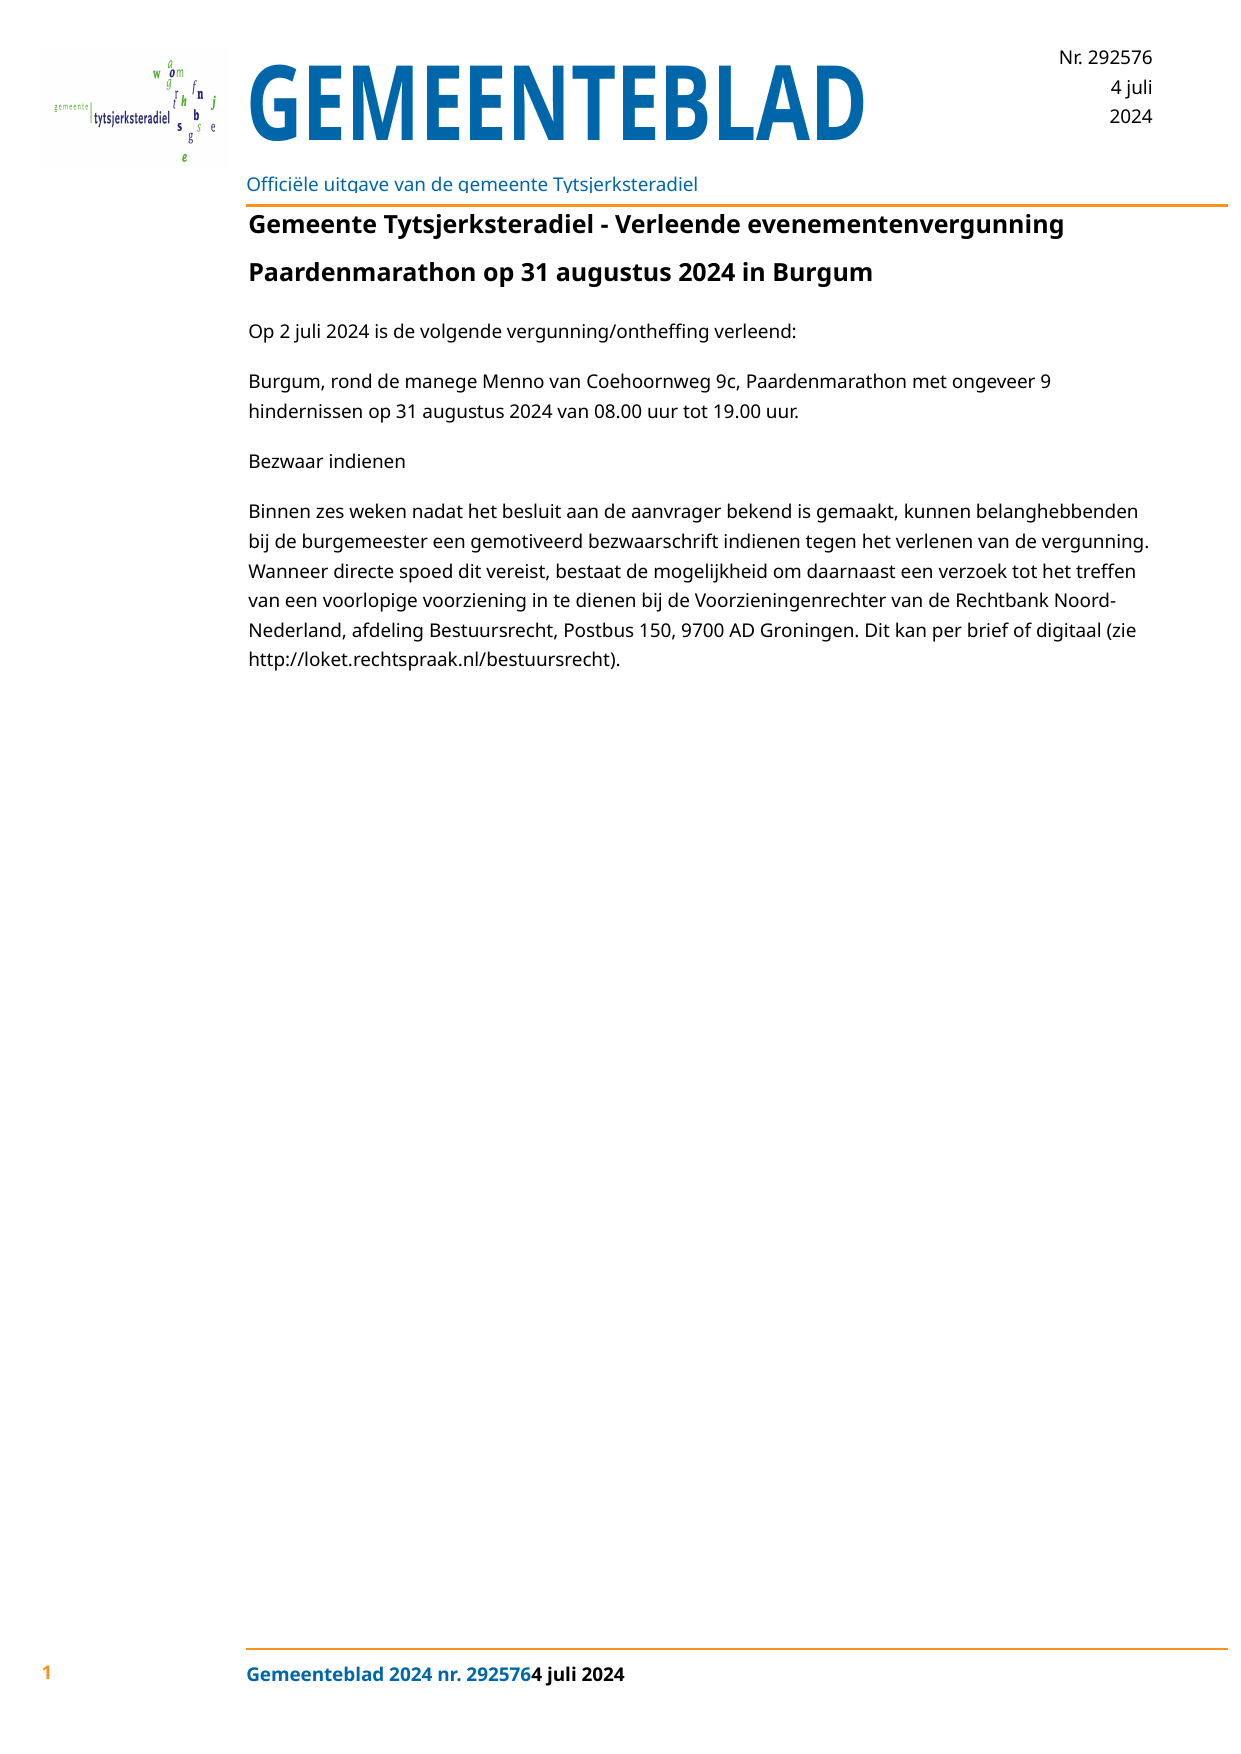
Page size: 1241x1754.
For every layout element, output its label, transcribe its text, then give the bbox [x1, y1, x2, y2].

text Op 2 juli 2024 is de volgende vergunning/ontheffing verleend: [248, 318, 1152, 344]
text Bezwaar indienen [248, 448, 1152, 474]
text Gemeente Tytsjerksteradiel - Verleende evenementenvergunning Paardenmarathon op 31 augustus 2024 in Burgum [248, 207, 1152, 288]
picture [41, 47, 231, 172]
text Binnen zes weken nadat het besluit aan de aanvrager bekend is gemaakt, kunnen belanghebbenden bij de burgemeester een gemotiveerd bezwaarschrift indienen tegen het verlenen van de vergunning. Wanneer directe spoed dit vereist, bestaat de mogelijkheid om daarnaast een verzoek tot het treffen van een voorlopige voorziening in te dienen bij de Voorzieningenrechter van de Rechtbank Noord-Nederland, afdeling Bestuursrecht, Postbus 150, 9700 AD Groningen. Dit kan per brief of digitaal (zie http://loket.rechtspraak.nl/bestuursrecht). [248, 499, 1152, 672]
text Burgum, rond de manege Menno van Coehoornweg 9c, Paardenmarathon met ongeveer 9 hindernissen op 31 augustus 2024 van 08.00 uur tot 19.00 uur. [248, 368, 1152, 424]
